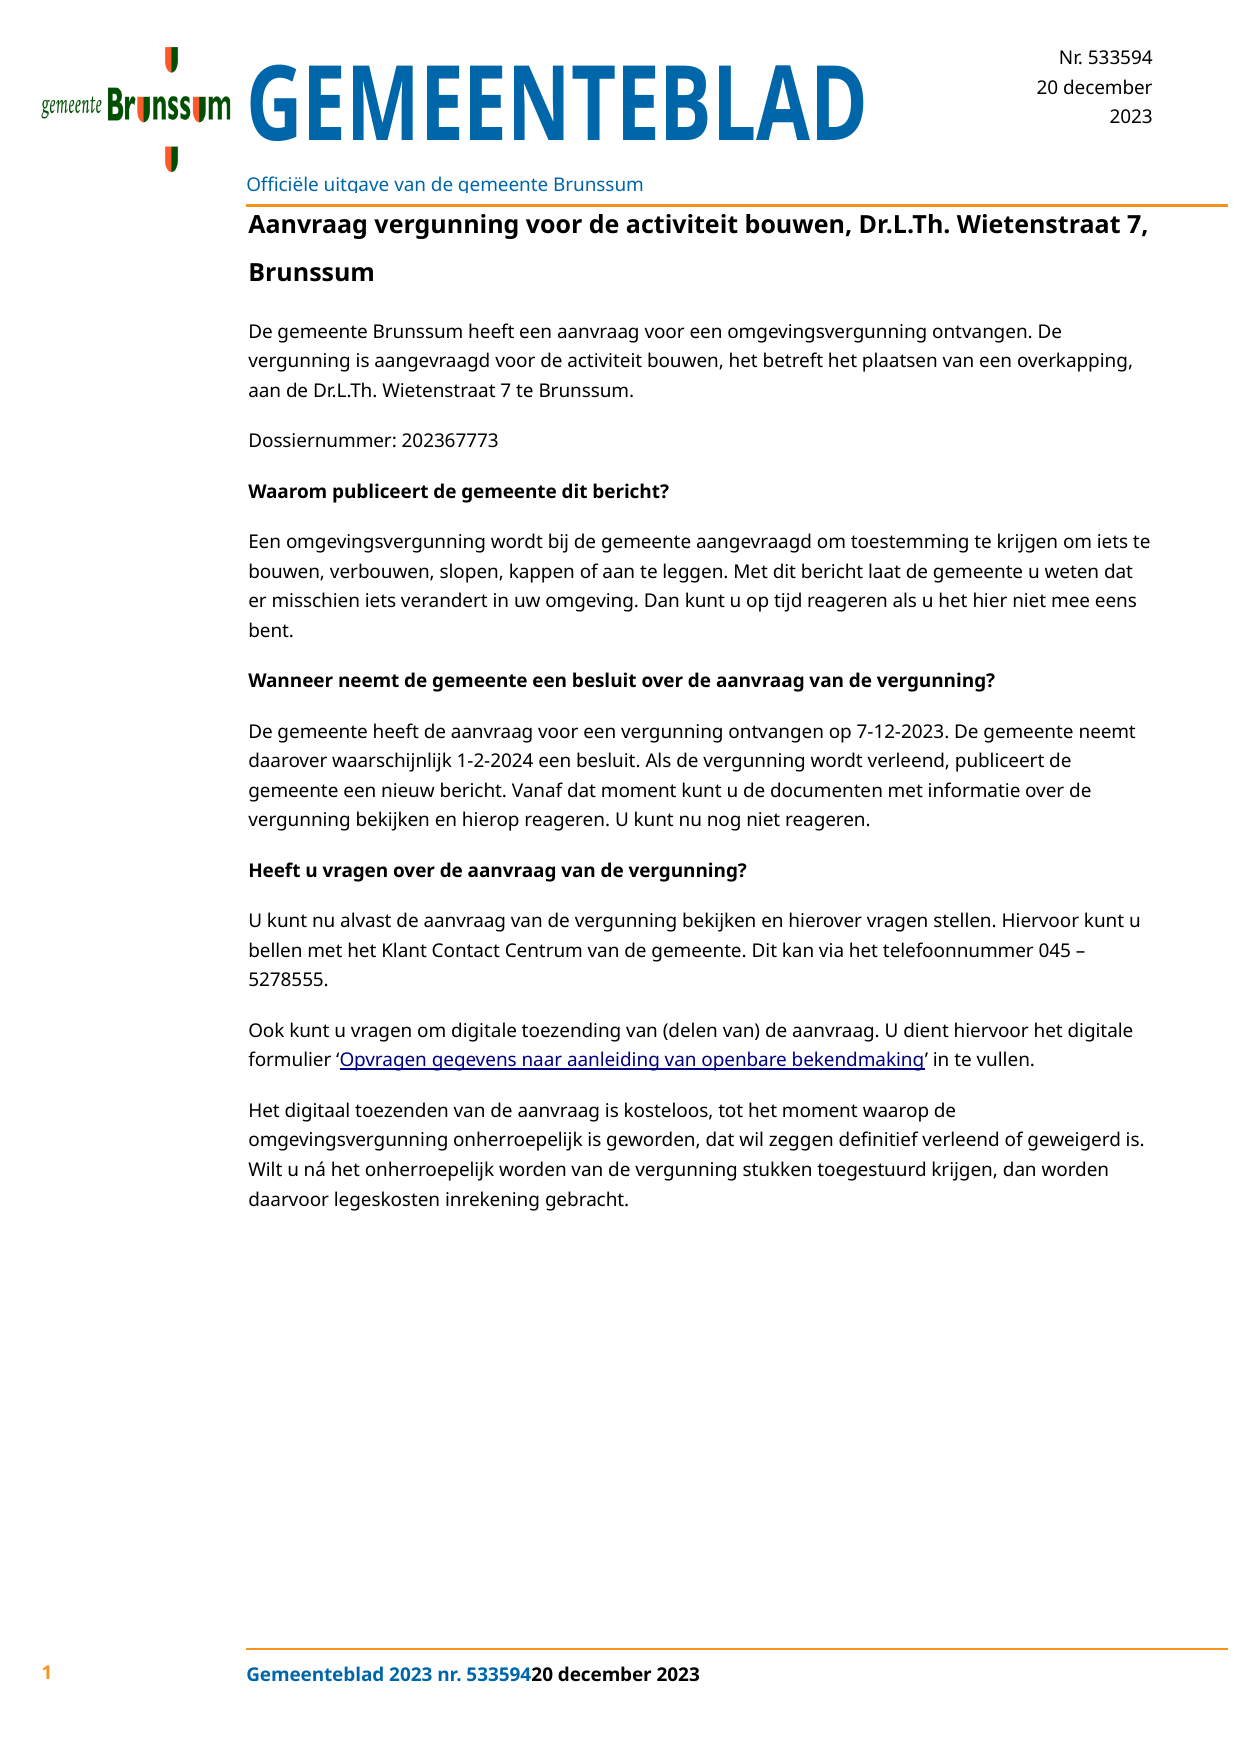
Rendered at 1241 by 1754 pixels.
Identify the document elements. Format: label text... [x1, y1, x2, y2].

text Heeft u vragen over de aanvraag van de vergunning? [248, 857, 1152, 883]
text U kunt nu alvast de aanvraag van de vergunning bekijken en hierover vragen stellen. Hiervoor kunt u bellen met het Klant Contact Centrum van de gemeente. Dit kan via het telefoonnummer 045 – 5278555. [248, 907, 1152, 992]
text Het digitaal toezenden van de aanvraag is kosteloos, tot het moment waarop de omgevingsvergunning onherroepelijk is geworden, dat wil zeggen definitief verleend of geweigerd is. Wilt u ná het onherroepelijk worden van de vergunning stukken toegestuurd krijgen, dan worden daarvoor legeskosten inrekening gebracht. [248, 1097, 1152, 1212]
text De gemeente Brunssum heeft een aanvraag voor een omgevingsvergunning ontvangen. De vergunning is aangevraagd voor de activiteit bouwen, het betreft het plaatsen van een overkapping, aan de Dr.L.Th. Wietenstraat 7 te Brunssum. [248, 318, 1152, 403]
text De gemeente heeft de aanvraag voor een vergunning ontvangen op 7-12-2023. De gemeente neemt daarover waarschijnlijk 1-2-2024 een besluit. Als de vergunning wordt verleend, publiceert de gemeente een nieuw bericht. Vanaf dat moment kunt u de documenten met informatie over de vergunning bekijken en hierop reageren. U kunt nu nog niet reageren. [248, 718, 1152, 832]
picture [41, 47, 231, 172]
text Een omgevingsvergunning wordt bij de gemeente aangevraagd om toestemming te krijgen om iets te bouwen, verbouwen, slopen, kappen of aan te leggen. Met dit bericht laat de gemeente u weten dat er misschien iets verandert in uw omgeving. Dan kunt u op tijd reageren als u het hier niet mee eens bent. [248, 528, 1152, 643]
text Aanvraag vergunning voor de activiteit bouwen, Dr.L.Th. Wietenstraat 7, Brunssum [248, 207, 1152, 288]
text Ook kunt u vragen om digitale toezending van (delen van) de aanvraag. U dient hiervoor het digitale formulier ‘Opvragen gegevens naar aanleiding van openbare bekendmaking’ in te vullen. [248, 1017, 1152, 1072]
text Wanneer neemt de gemeente een besluit over de aanvraag van de vergunning? [248, 667, 1152, 693]
text Waarom publiceert de gemeente dit bericht? [248, 478, 1152, 504]
text Dossiernummer: 202367773 [248, 427, 1152, 453]
